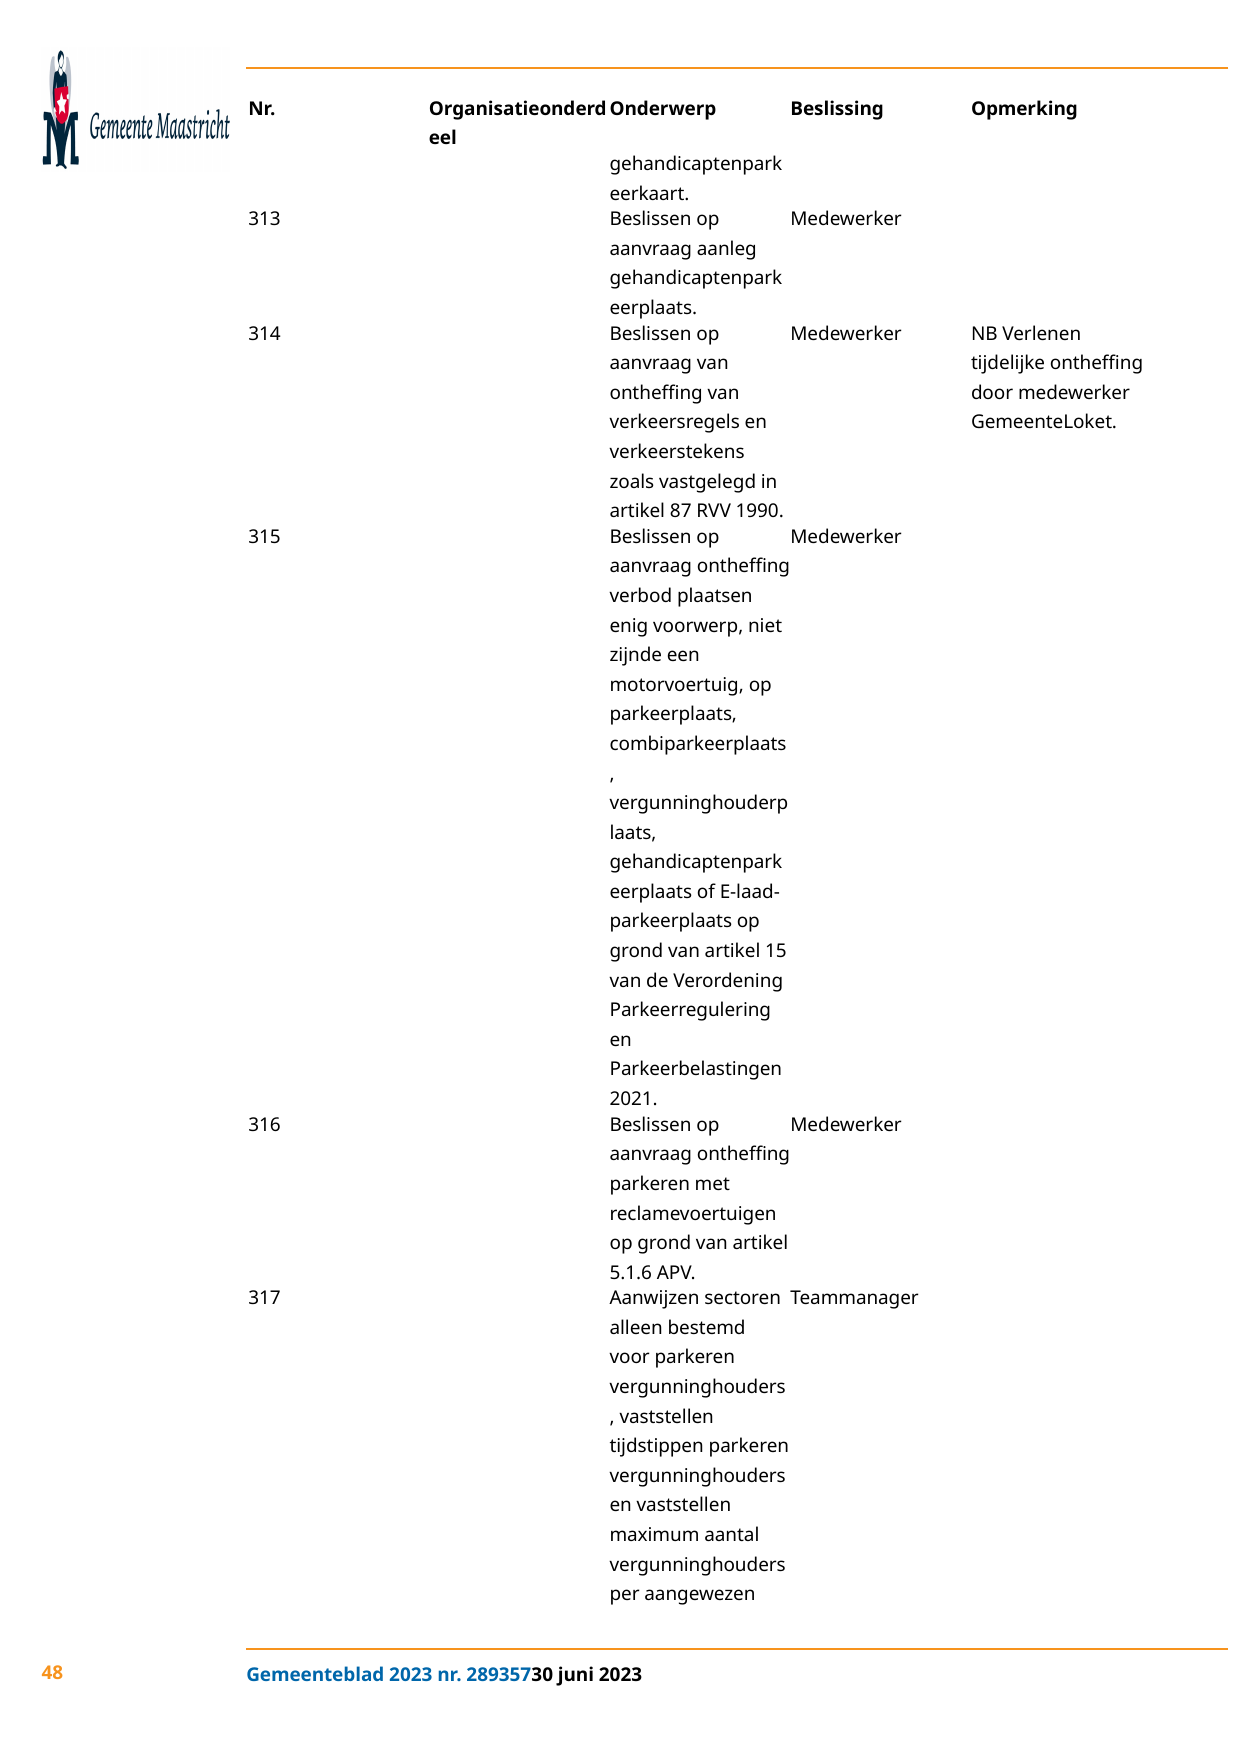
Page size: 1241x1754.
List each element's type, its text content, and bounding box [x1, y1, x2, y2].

table_cell [429, 150, 609, 205]
table_cell Medewerker [790, 523, 971, 1111]
table_cell [429, 1285, 609, 1606]
table_cell 314 [248, 320, 429, 523]
table_header Organisatieonderdeel [429, 95, 609, 150]
table_cell gehandicaptenparkeerkaart. [609, 150, 790, 205]
table_cell Medewerker [790, 320, 971, 523]
table_cell Teammanager [790, 1285, 971, 1606]
table_cell Beslissen op aanvraag ontheffing parkeren met reclamevoertuigen op grond van artikel 5.1.6 APV. [609, 1111, 790, 1284]
table_cell [429, 523, 609, 1111]
table_cell 315 [248, 523, 429, 1111]
table_cell 316 [248, 1111, 429, 1284]
table_cell [429, 320, 609, 523]
table_cell Beslissen op aanvraag ontheffing verbod plaatsen enig voorwerp, niet zijnde een motorvoertuig, op parkeerplaats, combiparkeerplaats, vergunninghouderplaats, gehandicaptenparkeerplaats of E-laad-parkeerplaats op grond van artikel 15 van de Verordening Parkeerregulering en Parkeerbelastingen 2021. [609, 523, 790, 1111]
table_cell [971, 150, 1152, 205]
table_header Nr. [248, 95, 429, 150]
table_cell [971, 523, 1152, 1111]
table_cell Beslissen op aanvraag aanleg gehandicaptenparkeerplaats. [609, 205, 790, 320]
table_header Opmerking [971, 95, 1152, 150]
table_cell [971, 205, 1152, 320]
table_cell Aanwijzen sectoren alleen bestemd voor parkeren vergunninghouders, vaststellen tijdstippen parkeren vergunninghouders en vaststellen maximum aantal vergunninghouders per aangewezen [609, 1285, 790, 1606]
table_cell [429, 205, 609, 320]
table_cell [429, 1111, 609, 1284]
table_cell 313 [248, 205, 429, 320]
table_cell 317 [248, 1285, 429, 1606]
table_cell [248, 150, 429, 205]
table_header Beslissing [790, 95, 971, 150]
table_header Onderwerp [609, 95, 790, 150]
table_cell [971, 1111, 1152, 1284]
table_cell Medewerker [790, 205, 971, 320]
table_cell Medewerker [790, 1111, 971, 1284]
table_cell [971, 1285, 1152, 1606]
table_cell Beslissen op aanvraag van ontheffing van verkeersregels en verkeerstekens zoals vastgelegd in artikel 87 RVV 1990. [609, 320, 790, 523]
table_cell [790, 150, 971, 205]
picture [41, 47, 231, 172]
table_cell NB Verlenen tijdelijke ontheffing door medewerker GemeenteLoket. [971, 320, 1152, 523]
